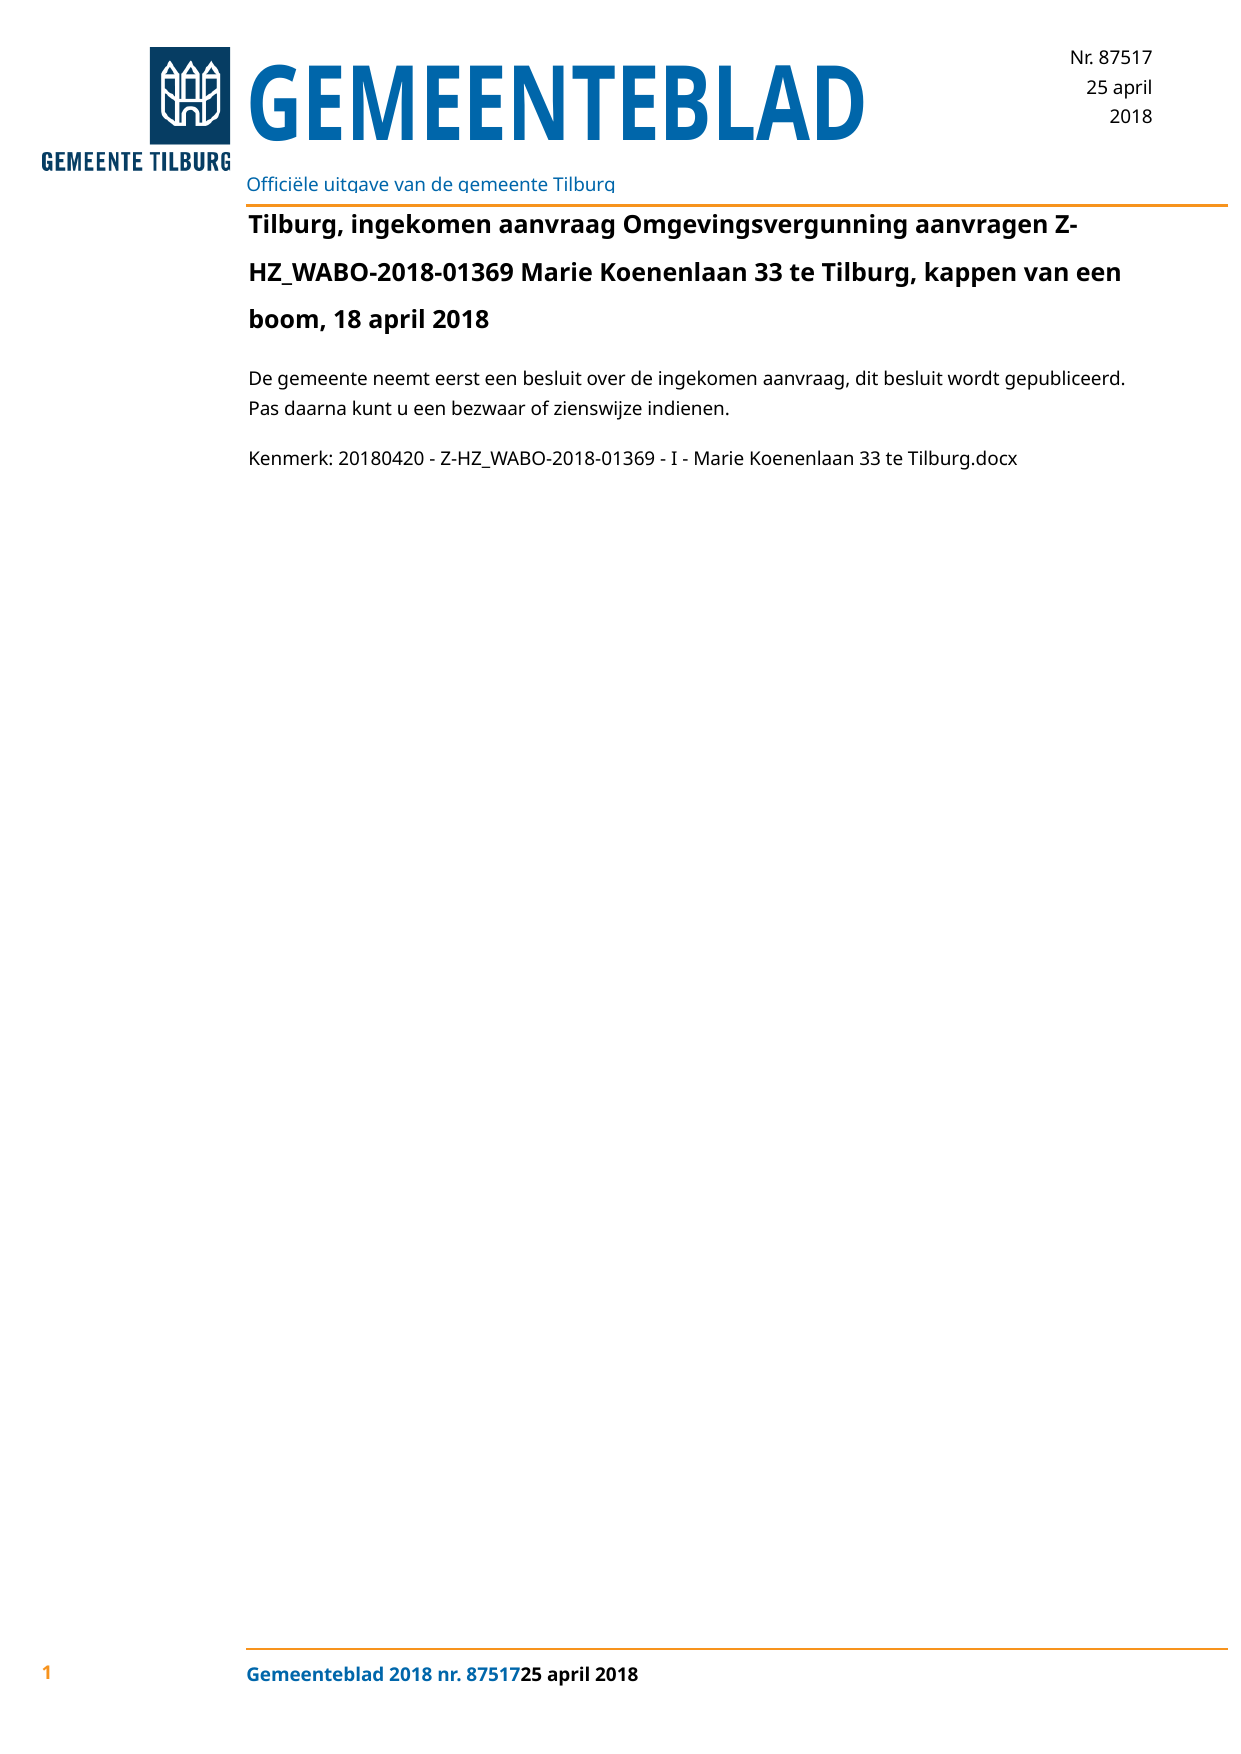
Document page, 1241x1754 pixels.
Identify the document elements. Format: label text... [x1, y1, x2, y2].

text De gemeente neemt eerst een besluit over de ingekomen aanvraag, dit besluit wordt gepubliceerd. Pas daarna kunt u een bezwaar of zienswijze indienen. [248, 366, 1152, 421]
text Tilburg, ingekomen aanvraag Omgevingsvergunning aanvragen Z-HZ_WABO-2018-01369 Marie Koenenlaan 33 te Tilburg, kappen van een boom, 18 april 2018 [248, 207, 1152, 336]
picture [41, 47, 231, 172]
text Kenmerk: 20180420 - Z-HZ_WABO-2018-01369 - I - Marie Koenenlaan 33 te Tilburg.docx [248, 446, 1152, 471]
